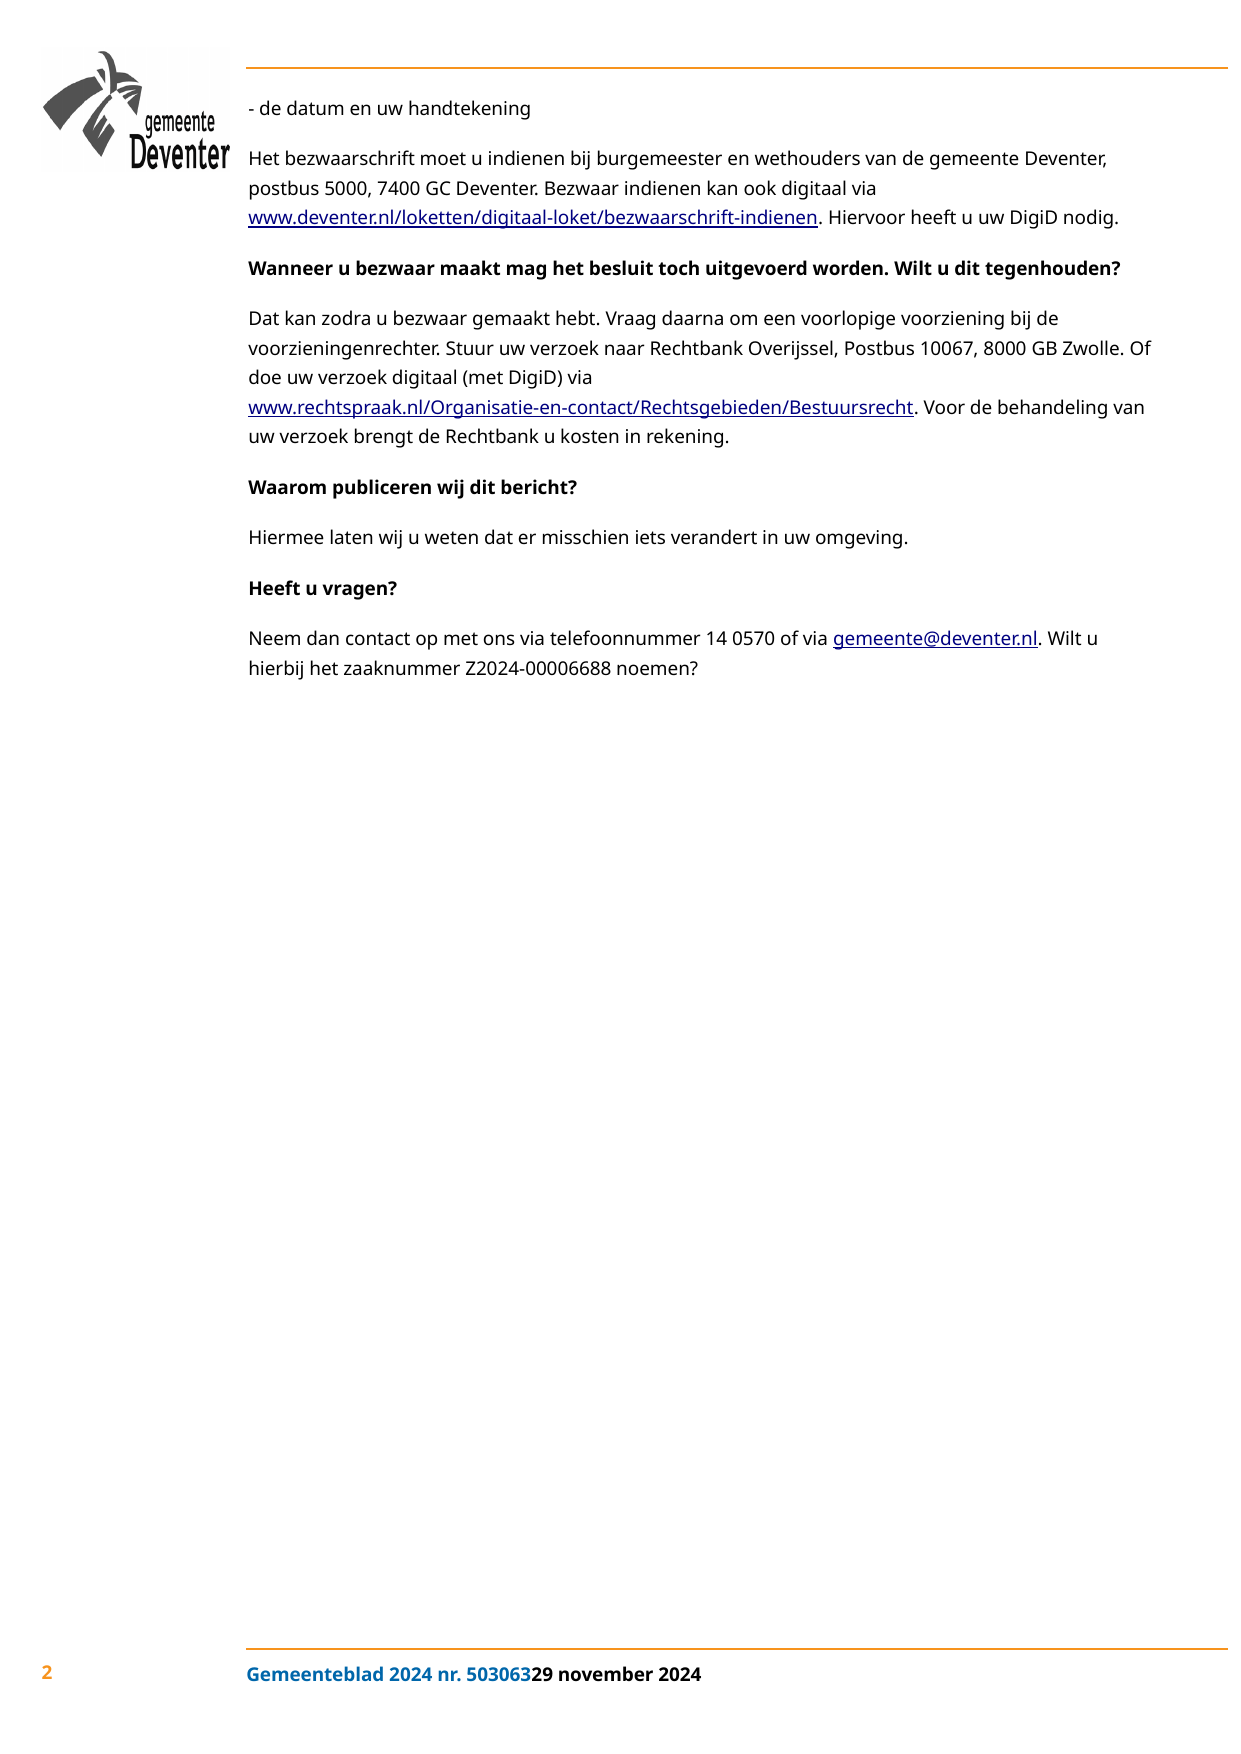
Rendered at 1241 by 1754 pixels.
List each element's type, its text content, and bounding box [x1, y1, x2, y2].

text Hiermee laten wij u weten dat er misschien iets verandert in uw omgeving. [248, 524, 1152, 550]
picture [41, 47, 231, 172]
text Dat kan zodra u bezwaar gemaakt hebt. Vraag daarna om een voorlopige voorziening bij de voorzieningenrechter. Stuur uw verzoek naar Rechtbank Overijssel, Postbus 10067, 8000 GB Zwolle. Of doe uw verzoek digitaal (met DigiD) via www.rechtspraak.nl/Organisatie-en-contact/Rechtsgebieden/Bestuursrecht. Voor de behandeling van uw verzoek brengt de Rechtbank u kosten in rekening. [248, 305, 1152, 449]
text - de datum en uw handtekening [248, 95, 1152, 121]
text Heeft u vragen? [248, 575, 1152, 601]
text Waarom publiceren wij dit bericht? [248, 474, 1152, 500]
text Het bezwaarschrift moet u indienen bij burgemeester en wethouders van de gemeente Deventer, postbus 5000, 7400 GC Deventer. Bezwaar indienen kan ook digitaal via www.deventer.nl/loketten/digitaal-loket/bezwaarschrift-indienen. Hiervoor heeft u uw DigiD nodig. [248, 145, 1152, 230]
text Neem dan contact op met ons via telefoonnummer 14 0570 of via gemeente@deventer.nl. Wilt u hierbij het zaaknummer Z2024-00006688 noemen? [248, 625, 1152, 681]
text Wanneer u bezwaar maakt mag het besluit toch uitgevoerd worden. Wilt u dit tegenhouden? [248, 255, 1152, 281]
